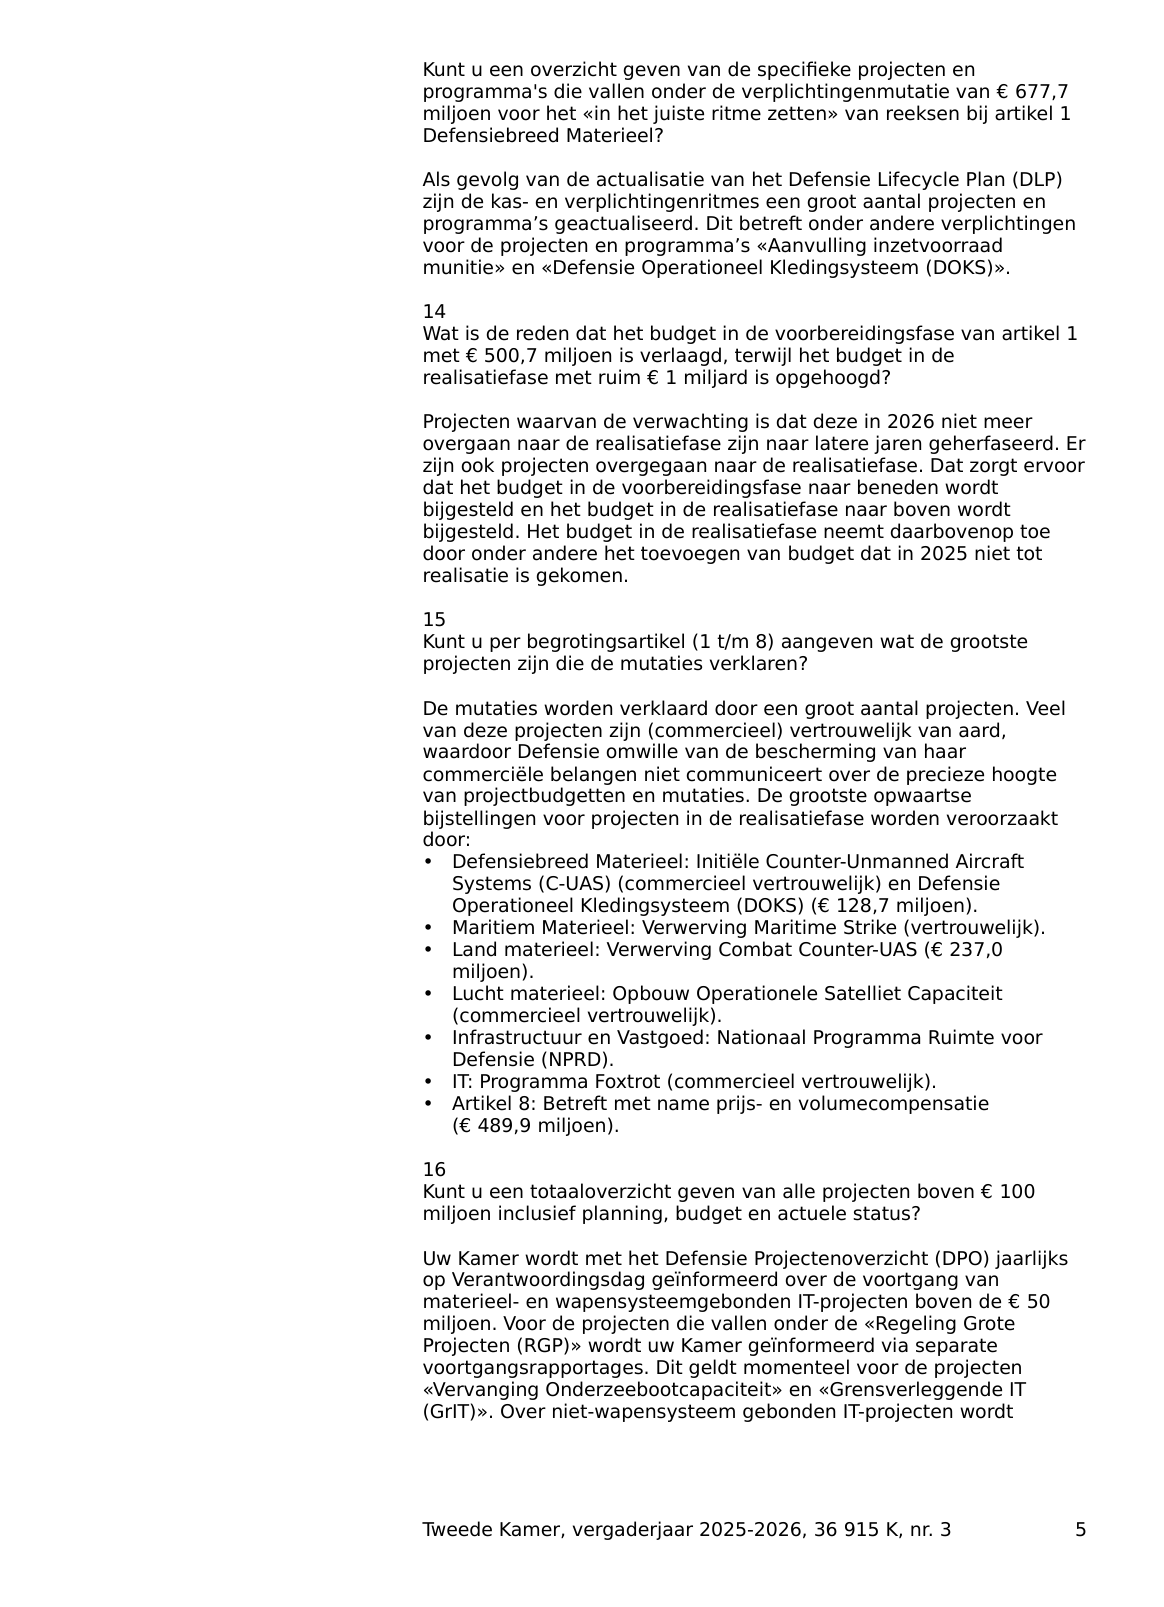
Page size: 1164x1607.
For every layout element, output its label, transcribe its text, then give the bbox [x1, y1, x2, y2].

text • Infrastructuur en Vastgoed: Nationaal Programma Ruimte voor Defensie (NPRD). [422, 1027, 1087, 1071]
text • Maritiem Materieel: Verwerving Maritime Strike (vertrouwelijk). [422, 917, 1087, 939]
text Als gevolg van de actualisatie van het Defensie Lifecycle Plan (DLP) zijn de kas- en verplichtingenritmes een groot aantal projecten en programma’s geactualiseerd. Dit betreft onder andere verplichtingen voor de projecten en programma’s «Aanvulling inzetvoorraad munitie» en «Defensie Operationeel Kledingsysteem (DOKS)». [422, 169, 1087, 279]
text De mutaties worden verklaard door een groot aantal projecten. Veel van deze projecten zijn (commercieel) vertrouwelijk van aard, waardoor Defensie omwille van de bescherming van haar commerciële belangen niet communiceert over de precieze hoogte van projectbudgetten en mutaties. De grootste opwaartse bijstellingen voor projecten in de realisatiefase worden veroorzaakt door: [422, 697, 1087, 851]
text Kunt u per begrotingsartikel (1 t/m 8) aangeven wat de grootste projecten zijn die de mutaties verklaren? [422, 631, 1087, 675]
text Projecten waarvan de verwachting is dat deze in 2026 niet meer overgaan naar de realisatiefase zijn naar latere jaren geherfaseerd. Er zijn ook projecten overgegaan naar de realisatiefase. Dat zorgt ervoor dat het budget in de voorbereidingsfase naar beneden wordt bijgesteld en het budget in de realisatiefase naar boven wordt bijgesteld. Het budget in de realisatiefase neemt daarbovenop toe door onder andere het toevoegen van budget dat in 2025 niet tot realisatie is gekomen. [422, 411, 1087, 587]
text • Defensiebreed Materieel: Initiële Counter-Unmanned Aircraft Systems (C-UAS) (commercieel vertrouwelijk) en Defensie Operationeel Kledingsysteem (DOKS) (€ 128,7 miljoen). [422, 851, 1087, 917]
text • Land materieel: Verwerving Combat Counter-UAS (€ 237,0 miljoen). [422, 939, 1087, 983]
text Kunt u een totaaloverzicht geven van alle projecten boven € 100 miljoen inclusief planning, budget en actuele status? [422, 1181, 1087, 1225]
text Uw Kamer wordt met het Defensie Projectenoverzicht (DPO) jaarlijks op Verantwoordingsdag geïnformeerd over de voortgang van materieel- en wapensysteemgebonden IT-projecten boven de € 50 miljoen. Voor de projecten die vallen onder de «Regeling Grote Projecten (RGP)» wordt uw Kamer geïnformeerd via separate voortgangsrapportages. Dit geldt momenteel voor de projecten «Vervanging Onderzeebootcapaciteit» en «Grensverleggende IT (GrIT)». Over niet-wapensysteem gebonden IT-projecten wordt [422, 1247, 1087, 1423]
text 14 [422, 301, 1087, 323]
text • Lucht materieel: Opbouw Operationele Satelliet Capaciteit (commercieel vertrouwelijk). [422, 983, 1087, 1027]
text 15 [422, 609, 1087, 631]
text Wat is de reden dat het budget in de voorbereidingsfase van artikel 1 met € 500,7 miljoen is verlaagd, terwijl het budget in de realisatiefase met ruim € 1 miljard is opgehoogd? [422, 323, 1087, 389]
text 16 [422, 1159, 1087, 1181]
text Kunt u een overzicht geven van de specifieke projecten en programma's die vallen onder de verplichtingenmutatie van € 677,7 miljoen voor het «in het juiste ritme zetten» van reeksen bij artikel 1 Defensiebreed Materieel? [422, 59, 1087, 147]
text • IT: Programma Foxtrot (commercieel vertrouwelijk). [422, 1071, 1087, 1093]
text • Artikel 8: Betreft met name prijs- en volumecompensatie (€ 489,9 miljoen). [422, 1093, 1087, 1137]
